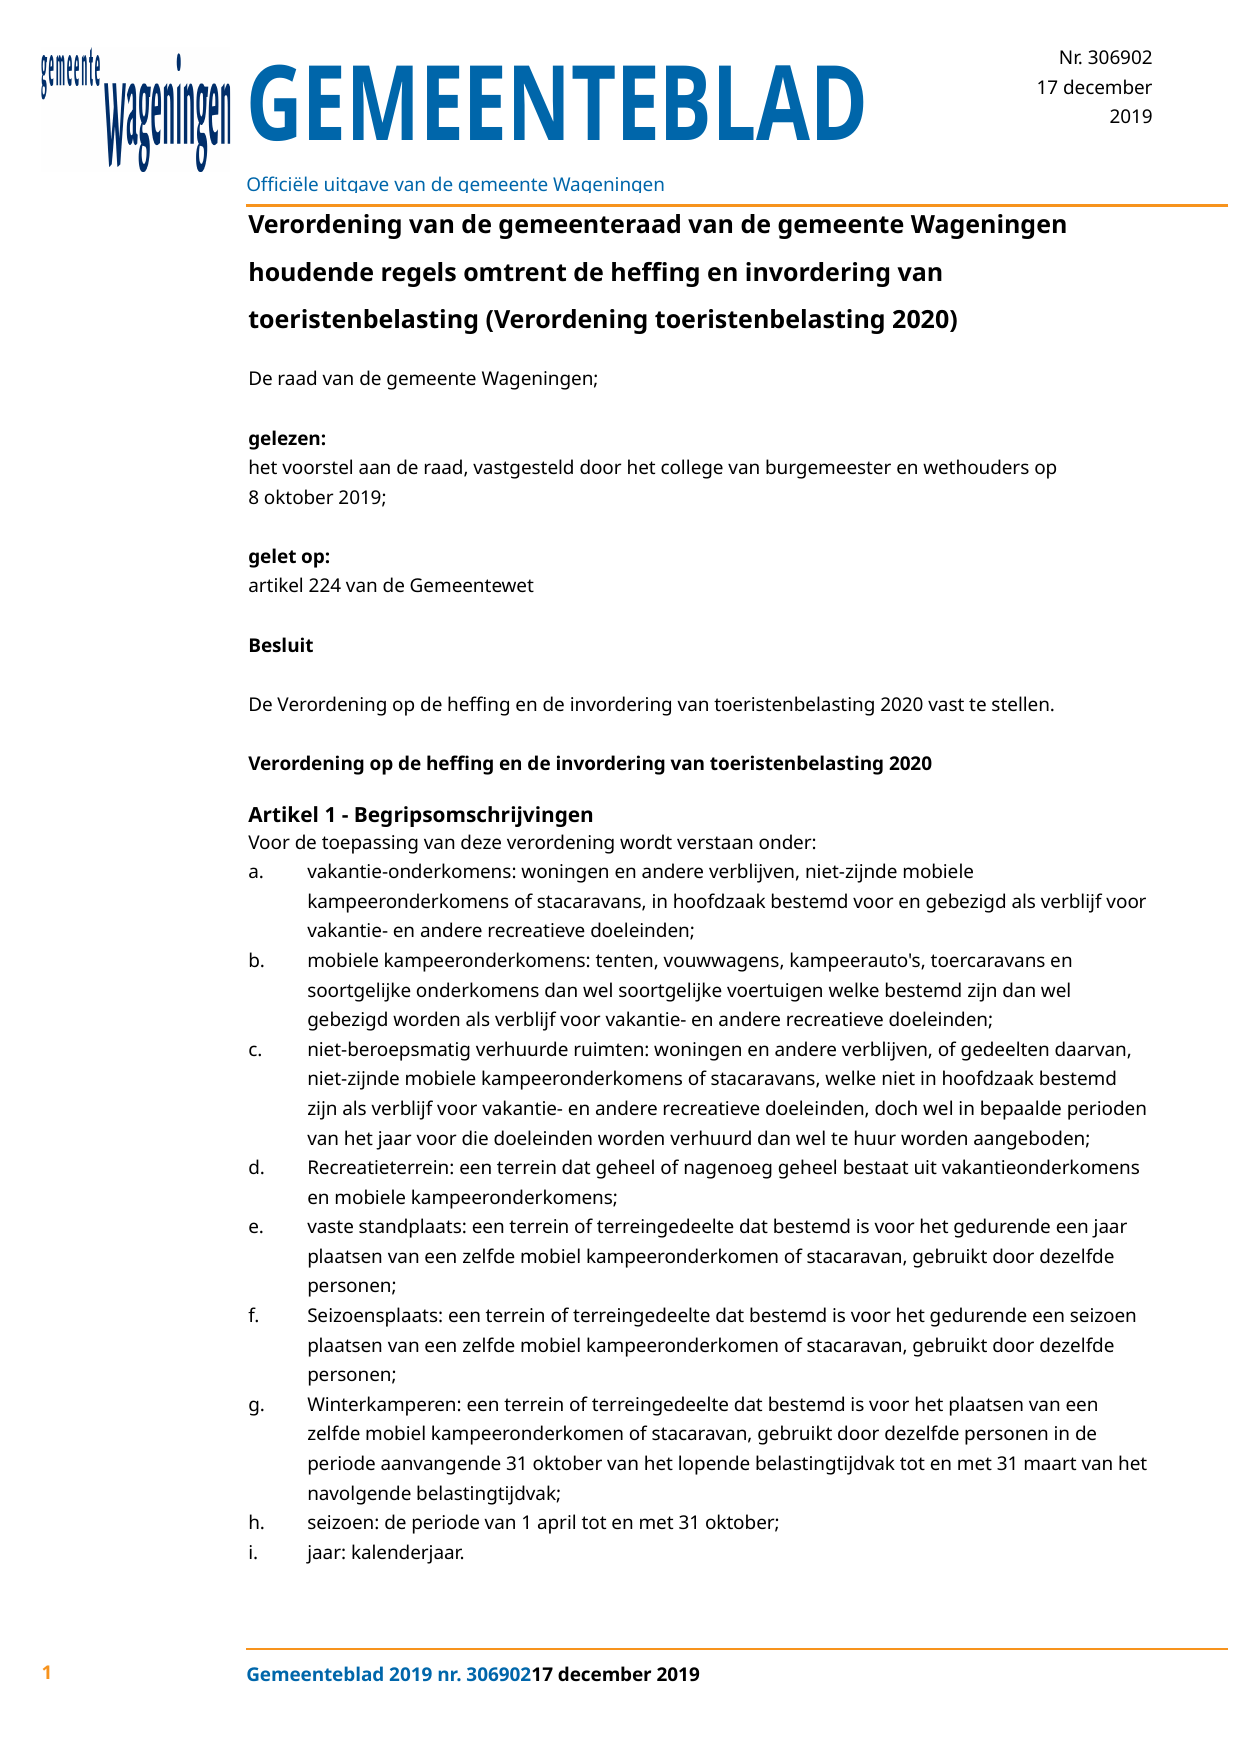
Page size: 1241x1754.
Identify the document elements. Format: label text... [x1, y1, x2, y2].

list Winterkamperen: een terrein of terreingedeelte dat bestemd is voor het plaatsen van een zelfde mobiel kampeeronderkomen of stacaravan, gebruikt door dezelfde personen in de periode aanvangende 31 oktober van het lopende belastingtijdvak tot en met 31 maart van het navolgende belastingtijdvak; [248, 1391, 1152, 1506]
text De Verordening op de heffing en de invordering van toeristenbelasting 2020 vast te stellen. [248, 691, 1152, 717]
text gelet op: [248, 543, 1152, 569]
text Verordening van de gemeenteraad van de gemeente Wageningen houdende regels omtrent de heffing en invordering van toeristenbelasting (Verordening toeristenbelasting 2020) [248, 207, 1152, 336]
text De raad van de gemeente Wageningen; [248, 366, 1152, 391]
list Recreatieterrein: een terrein dat geheel of nagenoeg geheel bestaat uit vakantieonderkomens en mobiele kampeeronderkomens; [248, 1154, 1152, 1210]
text artikel 224 van de Gemeentewet [248, 573, 1152, 598]
text Besluit [248, 632, 1152, 657]
list niet-beroepsmatig verhuurde ruimten: woningen en andere verblijven, of gedeelten daarvan, niet-zijnde mobiele kampeeronderkomens of stacaravans, welke niet in hoofdzaak bestemd zijn als verblijf voor vakantie- en andere recreatieve doeleinden, doch wel in bepaalde perioden van het jaar voor die doeleinden worden verhuurd dan wel te huur worden aangeboden; [248, 1036, 1152, 1151]
text Verordening op de heffing en de invordering van toeristenbelasting 2020 [248, 750, 1152, 776]
list Seizoensplaats: een terrein of terreingedeelte dat bestemd is voor het gedurende een seizoen plaatsen van een zelfde mobiel kampeeronderkomen of stacaravan, gebruikt door dezelfde personen; [248, 1302, 1152, 1387]
text Artikel 1 - Begripsomschrijvingen [248, 801, 1152, 829]
list jaar: kalenderjaar. [248, 1539, 1152, 1565]
text gelezen: [248, 425, 1152, 450]
picture [41, 47, 231, 172]
text 8 oktober 2019; [248, 484, 1152, 509]
list vakantie-onderkomens: woningen en andere verblijven, niet-zijnde mobiele kampeeronderkomens of stacaravans, in hoofdzaak bestemd voor en gebezigd als verblijf voor vakantie- en andere recreatieve doeleinden; [248, 858, 1152, 943]
list seizoen: de periode van 1 april tot en met 31 oktober; [248, 1509, 1152, 1535]
text het voorstel aan de raad, vastgesteld door het college van burgemeester en wethouders op [248, 454, 1152, 480]
list vaste standplaats: een terrein of terreingedeelte dat bestemd is voor het gedurende een jaar plaatsen van een zelfde mobiel kampeeronderkomen of stacaravan, gebruikt door dezelfde personen; [248, 1213, 1152, 1298]
list mobiele kampeeronderkomens: tenten, vouwwagens, kampeerauto's, toercaravans en soortgelijke onderkomens dan wel soortgelijke voertuigen welke bestemd zijn dan wel gebezigd worden als verblijf voor vakantie- en andere recreatieve doeleinden; [248, 947, 1152, 1032]
text Voor de toepassing van deze verordening wordt verstaan onder: [248, 829, 1152, 855]
